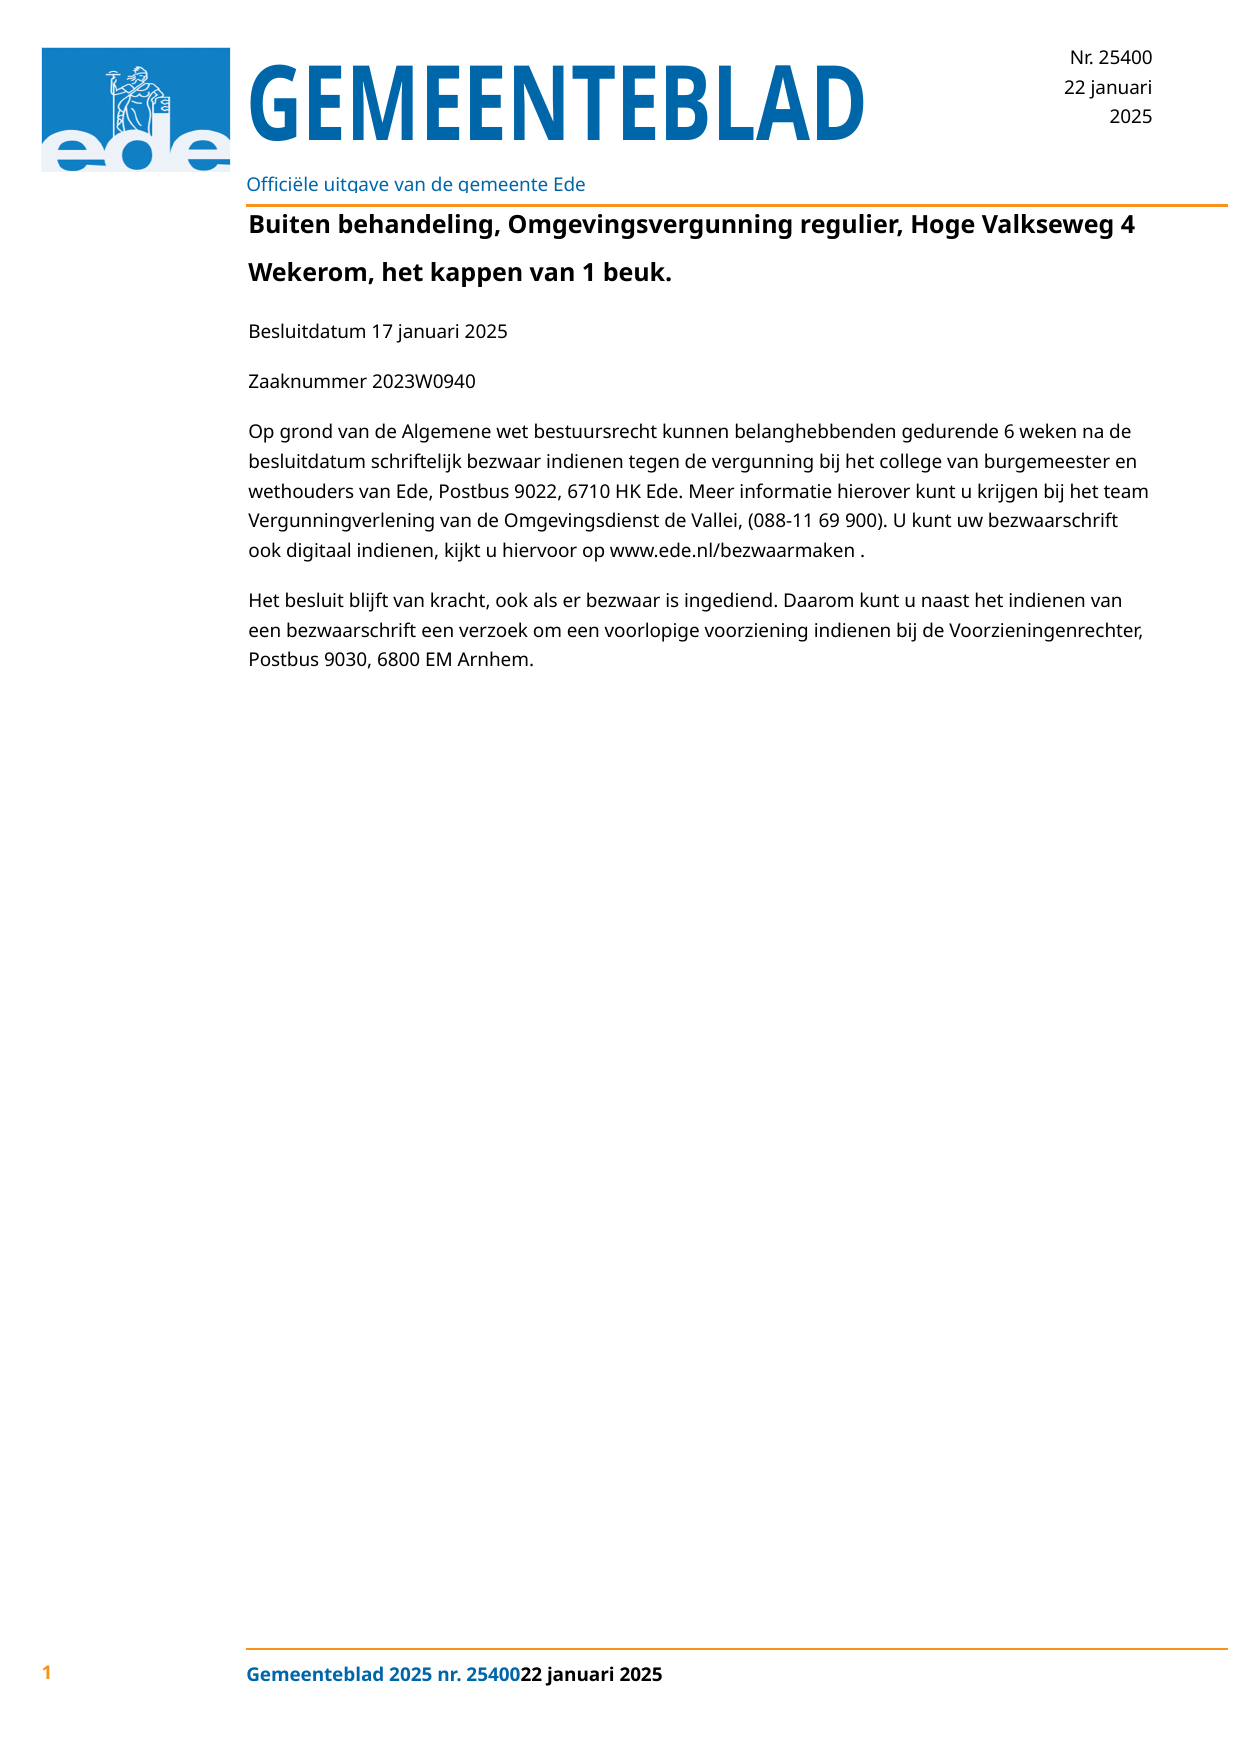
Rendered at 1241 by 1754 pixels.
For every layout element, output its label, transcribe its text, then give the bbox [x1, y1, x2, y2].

text Besluitdatum 17 januari 2025 [248, 318, 1152, 344]
text Op grond van de Algemene wet bestuursrecht kunnen belanghebbenden gedurende 6 weken na de besluitdatum schriftelijk bezwaar indienen tegen de vergunning bij het college van burgemeester en wethouders van Ede, Postbus 9022, 6710 HK Ede. Meer informatie hierover kunt u krijgen bij het team Vergunningverlening van de Omgevingsdienst de Vallei, (088-11 69 900). U kunt uw bezwaarschrift ook digitaal indienen, kijkt u hiervoor op www.ede.nl/bezwaarmaken . [248, 419, 1152, 563]
text Buiten behandeling, Omgevingsvergunning regulier, Hoge Valkseweg 4 Wekerom, het kappen van 1 beuk. [248, 207, 1152, 288]
picture [41, 47, 231, 172]
text Zaaknummer 2023W0940 [248, 368, 1152, 394]
text Het besluit blijft van kracht, ook als er bezwaar is ingediend. Daarom kunt u naast het indienen van een bezwaarschrift een verzoek om een voorlopige voorziening indienen bij de Voorzieningenrechter, Postbus 9030, 6800 EM Arnhem. [248, 587, 1152, 672]
